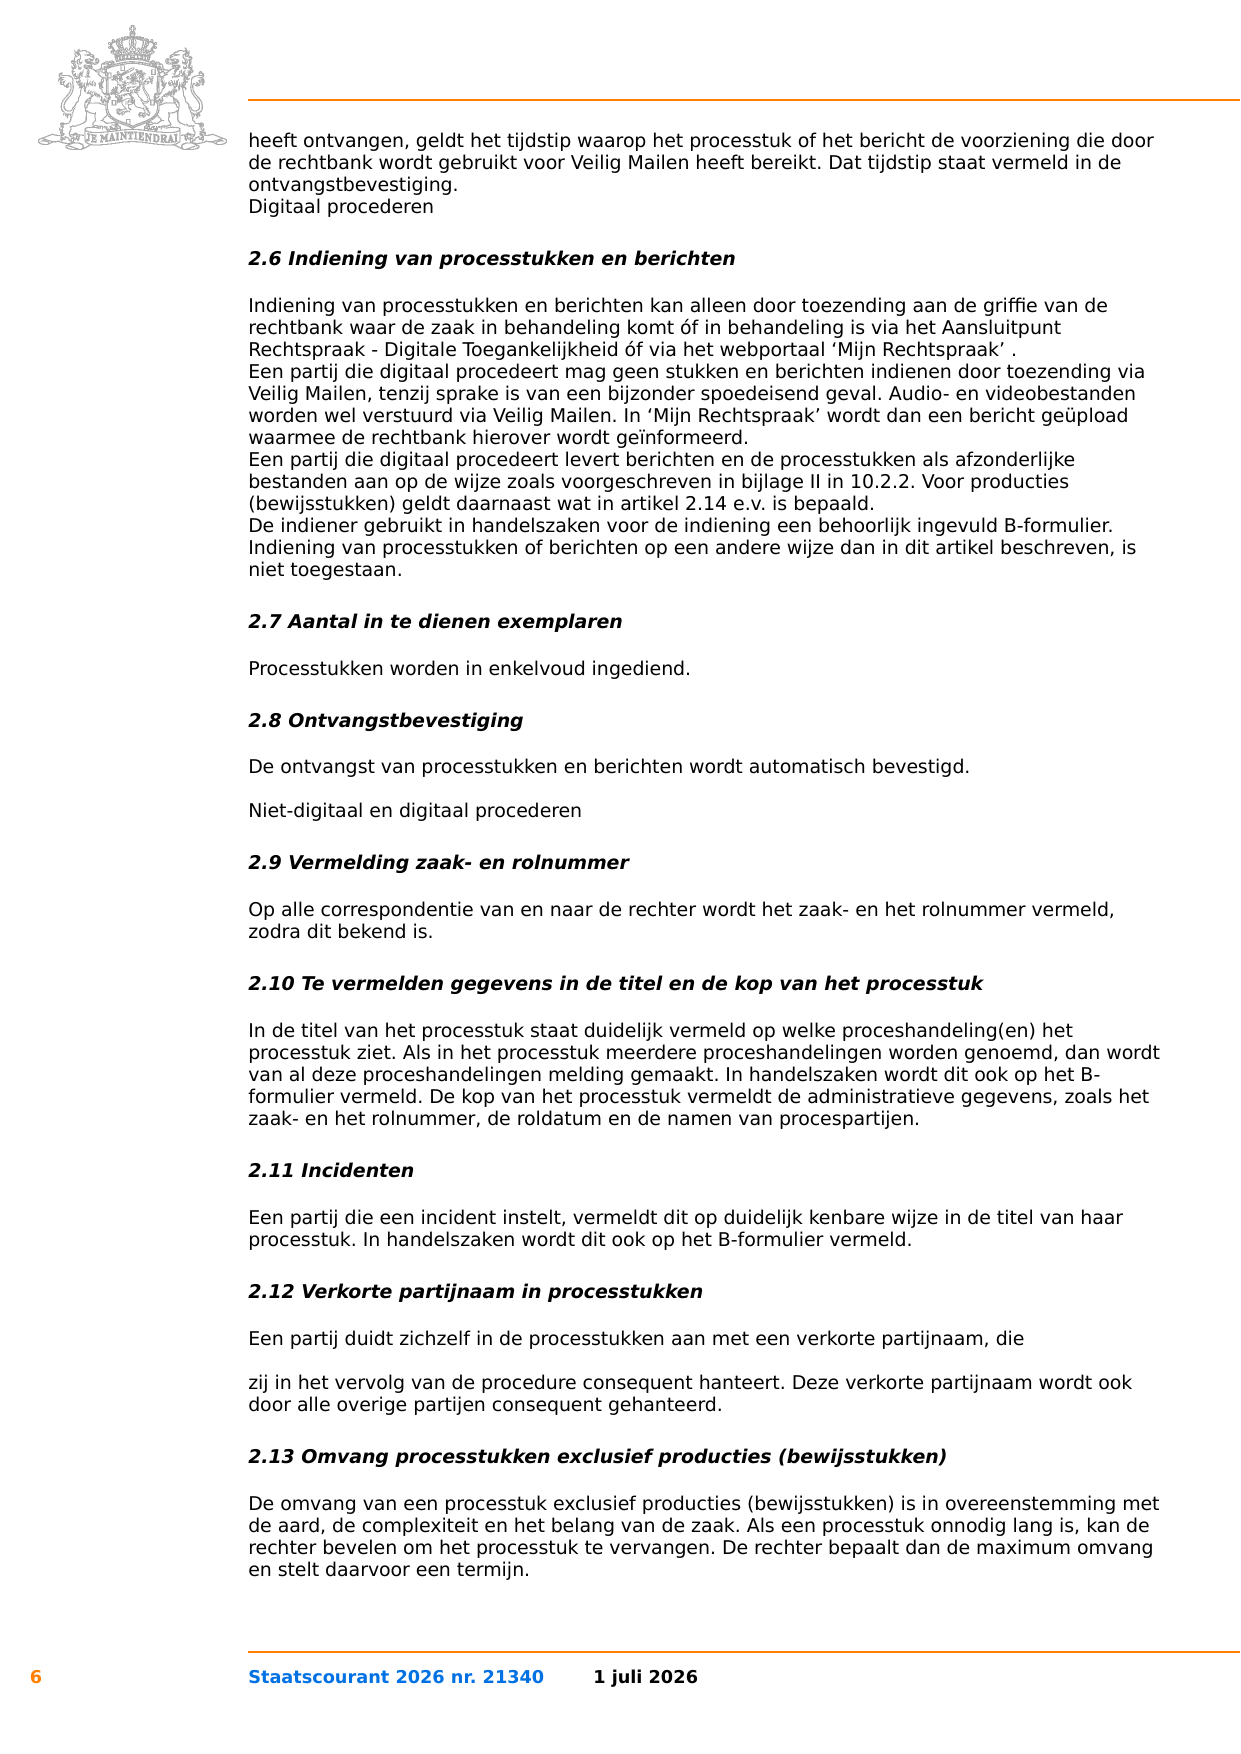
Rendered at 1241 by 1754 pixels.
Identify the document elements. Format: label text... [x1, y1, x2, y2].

text Een partij die digitaal procedeert mag geen stukken en berichten indienen door toezending via Veilig Mailen, tenzij sprake is van een bijzonder spoedeisend geval. Audio- en videobestanden worden wel verstuurd via Veilig Mailen. In ‘Mijn Rechtspraak’ wordt dan een bericht geüpload waarmee de rechtbank hierover wordt geïnformeerd. [248, 361, 1163, 449]
text Processtukken worden in enkelvoud ingediend. [248, 657, 1163, 679]
subtitle 2.11 Incidenten [248, 1160, 1163, 1182]
subtitle 2.8 Ontvangstbevestiging [248, 709, 1163, 731]
text De omvang van een processtuk exclusief producties (bewijsstukken) is in overeenstemming met de aard, de complexiteit en het belang van de zaak. Als een processtuk onnodig lang is, kan de rechter bevelen om het processtuk te vervangen. De rechter bepaalt dan de maximum omvang en stelt daarvoor een termijn. [248, 1493, 1163, 1581]
text In de titel van het processtuk staat duidelijk vermeld op welke proceshandeling(en) het processtuk ziet. Als in het processtuk meerdere proceshandelingen worden genoemd, dan wordt van al deze proceshandelingen melding gemaakt. In handelszaken wordt dit ook op het B-formulier vermeld. De kop van het processtuk vermeldt de administratieve gegevens, zoals het zaak- en het rolnummer, de roldatum en de namen van procespartijen. [248, 1020, 1163, 1130]
text Indiening van processtukken en berichten kan alleen door toezending aan de griffie van de rechtbank waar de zaak in behandeling komt óf in behandeling is via het Aansluitpunt Rechtspraak - Digitale Toegankelijkheid óf via het webportaal ‘Mijn Rechtspraak’ . [248, 295, 1163, 361]
subtitle 2.13 Omvang processtukken exclusief producties (bewijsstukken) [248, 1446, 1163, 1468]
picture [38, 25, 227, 150]
subtitle 2.9 Vermelding zaak- en rolnummer [248, 852, 1163, 874]
text De indiener gebruikt in handelszaken voor de indiening een behoorlijk ingevuld B-formulier. [248, 514, 1163, 537]
text De ontvangst van processtukken en berichten wordt automatisch bevestigd. [248, 756, 1163, 778]
text Een partij die digitaal procedeert levert berichten en de processtukken als afzonderlijke bestanden aan op de wijze zoals voorgeschreven in bijlage II in 10.2.2. Voor producties (bewijsstukken) geldt daarnaast wat in artikel 2.14 e.v. is bepaald. [248, 449, 1163, 514]
text Niet-digitaal en digitaal procederen [248, 800, 1163, 822]
text Digitaal procederen [248, 196, 1163, 218]
text heeft ontvangen, geldt het tijdstip waarop het processtuk of het bericht de voorziening die door de rechtbank wordt gebruikt voor Veilig Mailen heeft bereikt. Dat tijdstip staat vermeld in de ontvangstbevestiging. [248, 130, 1163, 196]
text Op alle correspondentie van en naar de rechter wordt het zaak- en het rolnummer vermeld, zodra dit bekend is. [248, 899, 1163, 943]
subtitle 2.6 Indiening van processtukken en berichten [248, 248, 1163, 270]
subtitle 2.10 Te vermelden gegevens in de titel en de kop van het processtuk [248, 973, 1163, 995]
subtitle 2.12 Verkorte partijnaam in processtukken [248, 1281, 1163, 1303]
text Indiening van processtukken of berichten op een andere wijze dan in dit artikel beschreven, is niet toegestaan. [248, 537, 1163, 581]
subtitle 2.7 Aantal in te dienen exemplaren [248, 611, 1163, 632]
text Een partij duidt zichzelf in de processtukken aan met een verkorte partijnaam, die [248, 1328, 1163, 1350]
text zij in het vervolg van de procedure consequent hanteert. Deze verkorte partijnaam wordt ook door alle overige partijen consequent gehanteerd. [248, 1372, 1163, 1416]
text Een partij die een incident instelt, vermeldt dit op duidelijk kenbare wijze in de titel van haar processtuk. In handelszaken wordt dit ook op het B-formulier vermeld. [248, 1207, 1163, 1251]
